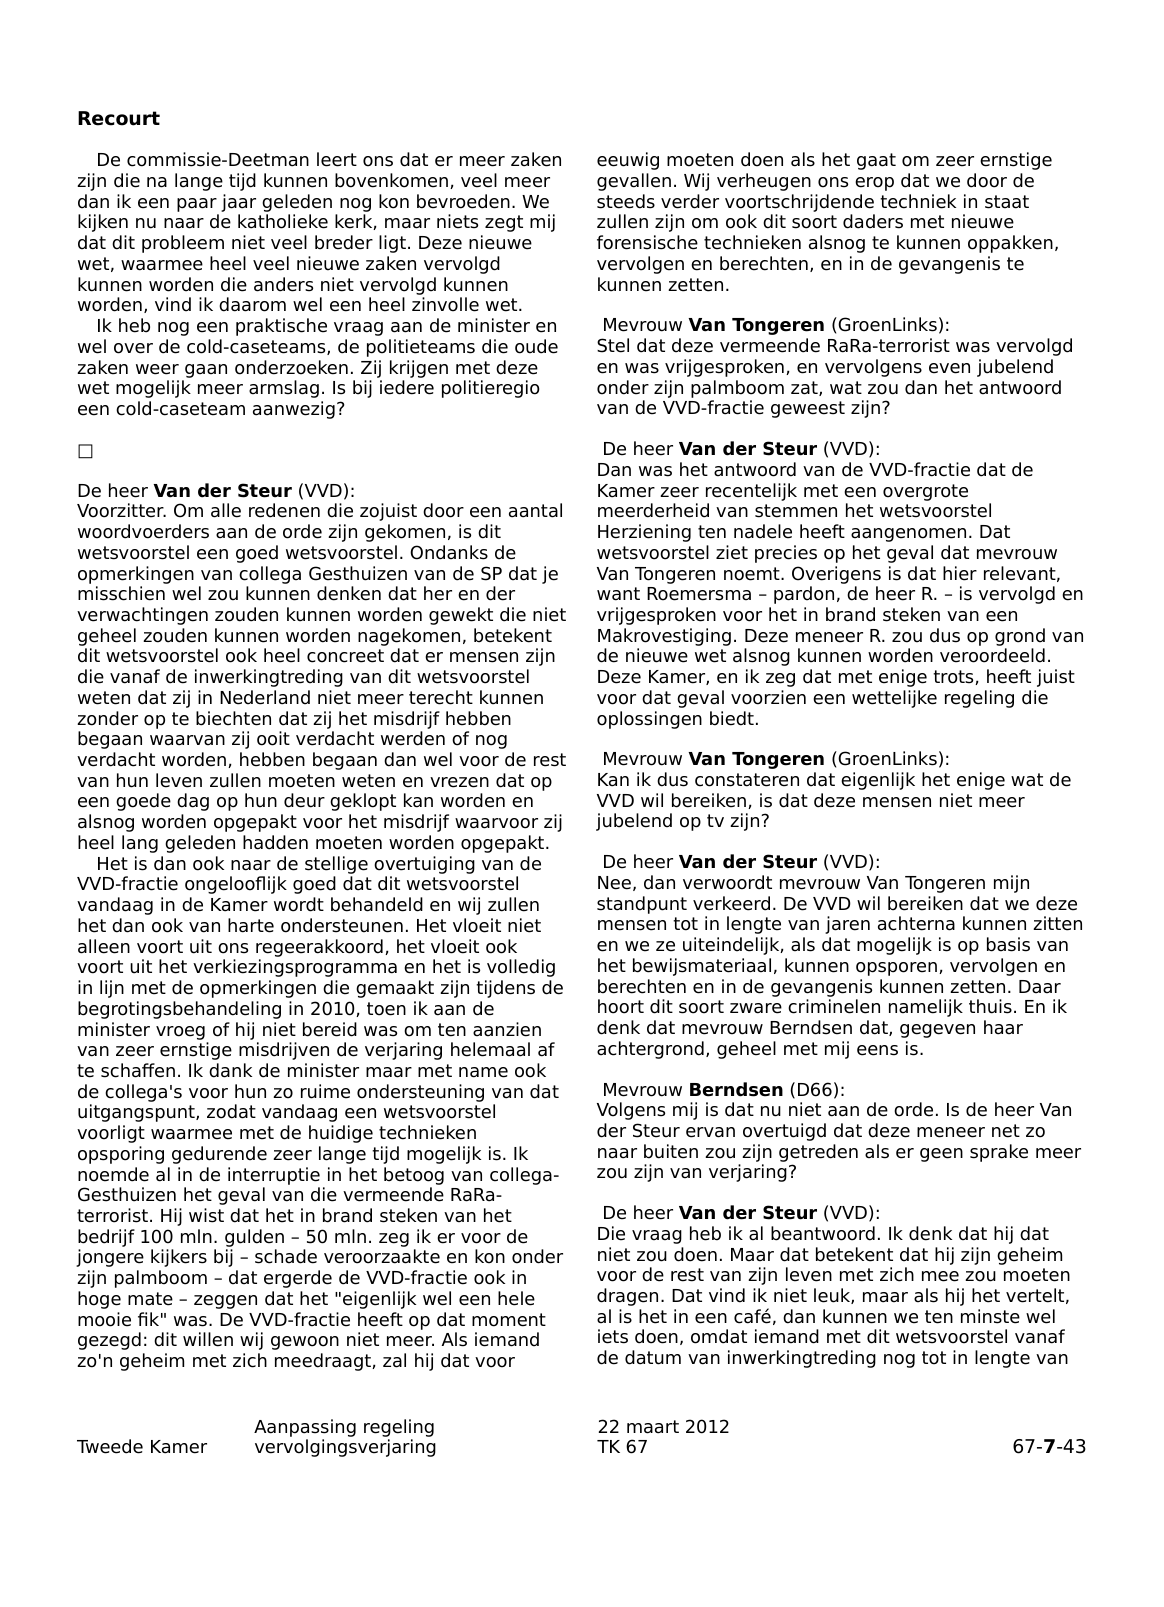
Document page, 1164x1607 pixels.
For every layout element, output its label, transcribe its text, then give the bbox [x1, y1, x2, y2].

text Stel dat deze vermeende RaRa-terrorist was vervolgd en was vrijgesproken, en vervolgens even jubelend onder zijn palmboom zat, wat zou dan het antwoord van de VVD-fractie geweest zijn? [596, 336, 1087, 419]
text Volgens mij is dat nu niet aan de orde. Is de heer Van der Steur ervan overtuigd dat deze meneer net zo naar buiten zou zijn getreden als er geen sprake meer zou zijn van verjaring? [596, 1100, 1087, 1183]
text Voorzitter. Om alle redenen die zojuist door een aantal woordvoerders aan de orde zijn gekomen, is dit wetsvoorstel een goed wetsvoorstel. Ondanks de opmerkingen van collega Gesthuizen van de SP dat je misschien wel zou kunnen denken dat her en der verwachtingen zouden kunnen worden gewekt die niet geheel zouden kunnen worden nagekomen, betekent dit wetsvoorstel ook heel concreet dat er mensen zijn die vanaf de inwerkingtreding van dit wetsvoorstel weten dat zij in Nederland niet meer terecht kunnen zonder op te biechten dat zij het misdrijf hebben begaan waarvan zij ooit verdacht werden of nog verdacht worden, hebben begaan dan wel voor de rest van hun leven zullen moeten weten en vrezen dat op een goede dag op hun deur geklopt kan worden en alsnog worden opgepakt voor het misdrijf waarvoor zij heel lang geleden hadden moeten worden opgepakt. [77, 501, 567, 853]
text □ [77, 440, 567, 460]
text Die vraag heb ik al beantwoord. Ik denk dat hij dat niet zou doen. Maar dat betekent dat hij zijn geheim voor de rest van zijn leven met zich mee zou moeten dragen. Dat vind ik niet leuk, maar als hij het vertelt, al is het in een café, dan kunnen we ten minste wel iets doen, omdat iemand met dit wetsvoorstel vanaf de datum van inwerkingtreding nog tot in lengte van [596, 1224, 1087, 1369]
text Kan ik dus constateren dat eigenlijk het enige wat de VVD wil bereiken, is dat deze mensen niet meer jubelend op tv zijn? [596, 770, 1087, 832]
text Nee, dan verwoordt mevrouw Van Tongeren mijn standpunt verkeerd. De VVD wil bereiken dat we deze mensen tot in lengte van jaren achterna kunnen zitten en we ze uiteindelijk, als dat mogelijk is op basis van het bewijsmateriaal, kunnen opsporen, vervolgen en berechten en in de gevangenis kunnen zetten. Daar hoort dit soort zware criminelen namelijk thuis. En ik denk dat mevrouw Berndsen dat, gegeven haar achtergrond, geheel met mij eens is. [596, 873, 1087, 1059]
text Het is dan ook naar de stellige overtuiging van de VVD-fractie ongelooflijk goed dat dit wetsvoorstel vandaag in de Kamer wordt behandeld en wij zullen het dan ook van harte ondersteunen. Het vloeit niet alleen voort uit ons regeerakkoord, het vloeit ook voort uit het verkiezingsprogramma en het is volledig in lijn met de opmerkingen die gemaakt zijn tijdens de begrotingsbehandeling in 2010, toen ik aan de minister vroeg of hij niet bereid was om ten aanzien van zeer ernstige misdrijven de verjaring helemaal af te schaffen. Ik dank de minister maar met name ook de collega's voor hun zo ruime ondersteuning van dat uitgangspunt, zodat vandaag een wetsvoorstel voorligt waarmee met de huidige technieken opsporing gedurende zeer lange tijd mogelijk is. Ik noemde al in de interruptie in het betoog van collega-Gesthuizen het geval van die vermeende RaRa-terrorist. Hij wist dat het in brand steken van het bedrijf 100 mln. gulden – 50 mln. zeg ik er voor de jongere kijkers bij – schade veroorzaakte en kon onder zijn palmboom – dat ergerde de VVD-fractie ook in hoge mate – zeggen dat het "eigenlijk wel een hele mooie fik" was. De VVD-fractie heeft op dat moment gezegd: dit willen wij gewoon niet meer. Als iemand zo'n geheim met zich meedraagt, zal hij dat voor [77, 853, 567, 1372]
text Mevrouw Berndsen (D66): [596, 1079, 1087, 1100]
text Mevrouw Van Tongeren (GroenLinks): [596, 315, 1087, 336]
text De heer Van der Steur (VVD): [596, 1203, 1087, 1224]
text De heer Van der Steur (VVD): [596, 852, 1087, 873]
text eeuwig moeten doen als het gaat om zeer ernstige gevallen. Wij verheugen ons erop dat we door de steeds verder voortschrijdende techniek in staat zullen zijn om ook dit soort daders met nieuwe forensische technieken alsnog te kunnen oppakken, vervolgen en berechten, en in de gevangenis te kunnen zetten. [596, 150, 1087, 295]
text Mevrouw Van Tongeren (GroenLinks): [596, 749, 1087, 770]
text De heer Van der Steur (VVD): [596, 439, 1087, 460]
text De commissie-Deetman leert ons dat er meer zaken zijn die na lange tijd kunnen bovenkomen, veel meer dan ik een paar jaar geleden nog kon bevroeden. We kijken nu naar de katholieke kerk, maar niets zegt mij dat dit probleem niet veel breder ligt. Deze nieuwe wet, waarmee heel veel nieuwe zaken vervolgd kunnen worden die anders niet vervolgd kunnen worden, vind ik daarom wel een heel zinvolle wet. [77, 150, 567, 316]
text Ik heb nog een praktische vraag aan de minister en wel over de cold-caseteams, de politieteams die oude zaken weer gaan onderzoeken. Zij krijgen met deze wet mogelijk meer armslag. Is bij iedere politieregio een cold-caseteam aanwezig? [77, 316, 567, 420]
text Dan was het antwoord van de VVD-fractie dat de Kamer zeer recentelijk met een overgrote meerderheid van stemmen het wetsvoorstel Herziening ten nadele heeft aangenomen. Dat wetsvoorstel ziet precies op het geval dat mevrouw Van Tongeren noemt. Overigens is dat hier relevant, want Roemersma – pardon, de heer R. – is vervolgd en vrijgesproken voor het in brand steken van een Makrovestiging. Deze meneer R. zou dus op grond van de nieuwe wet alsnog kunnen worden veroordeeld. Deze Kamer, en ik zeg dat met enige trots, heeft juist voor dat geval voorzien een wettelijke regeling die oplossingen biedt. [596, 460, 1087, 729]
text De heer Van der Steur (VVD): [77, 480, 567, 501]
